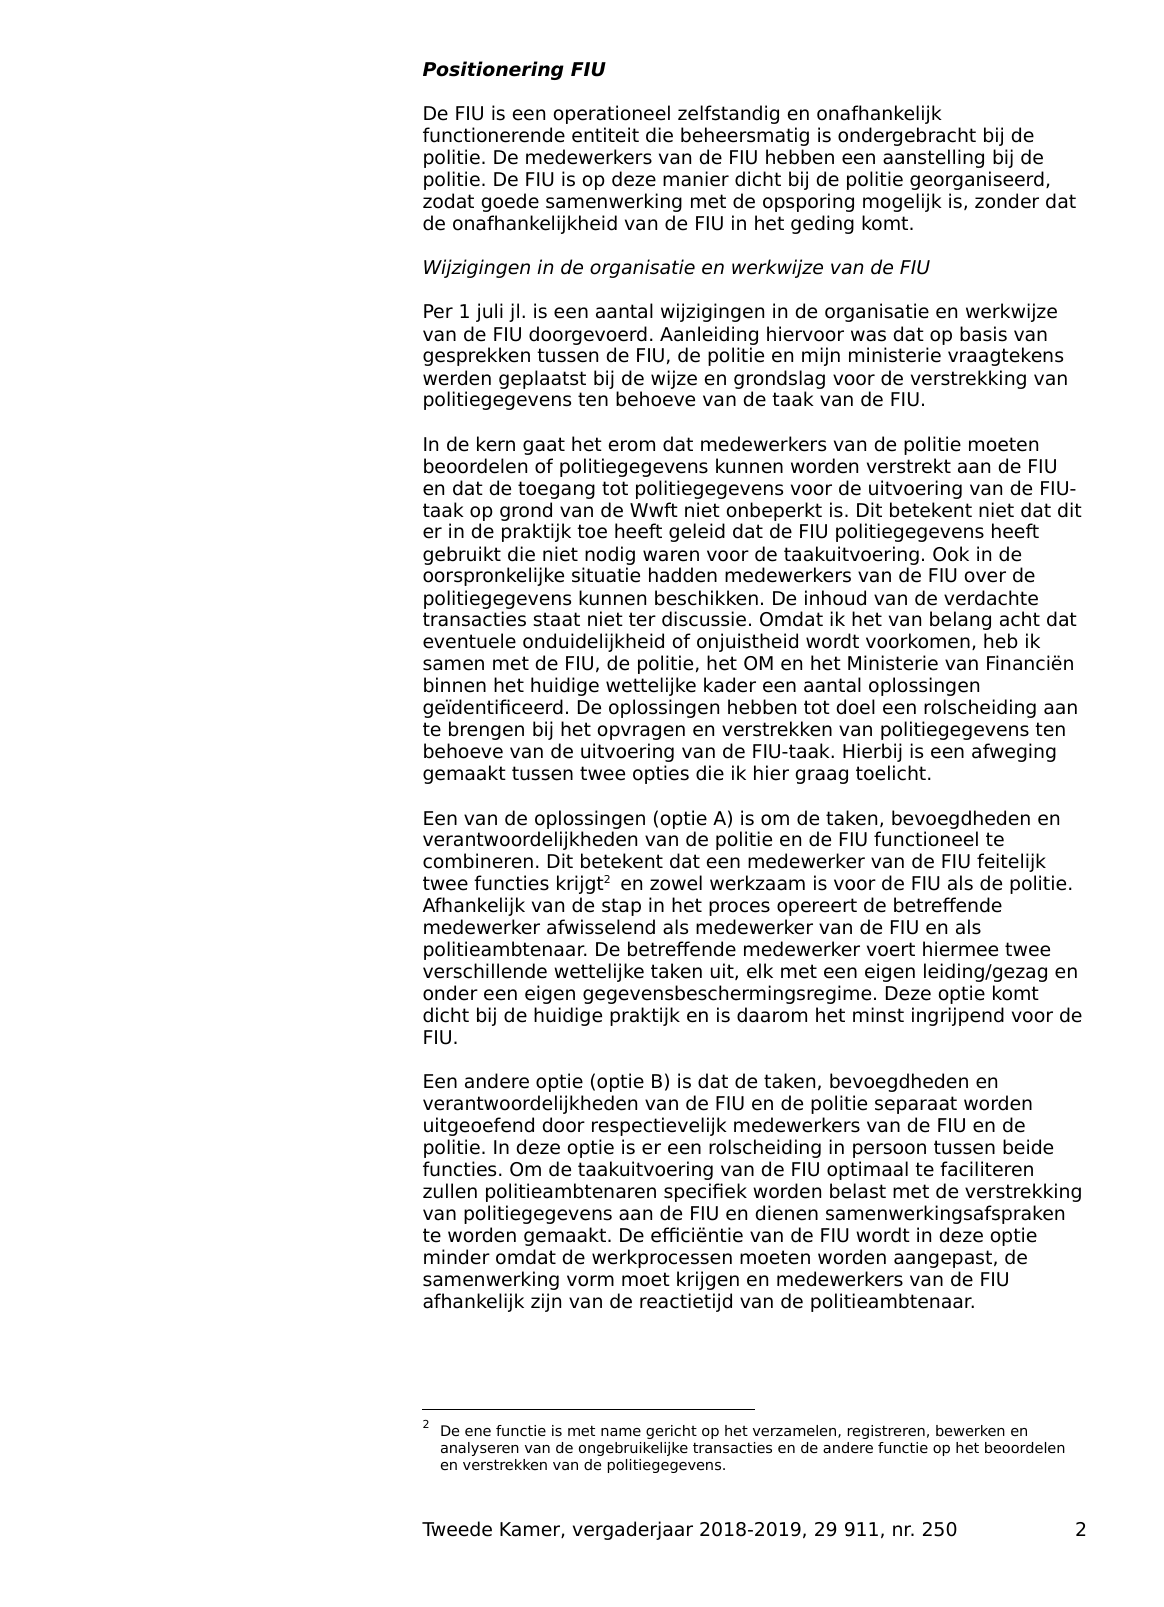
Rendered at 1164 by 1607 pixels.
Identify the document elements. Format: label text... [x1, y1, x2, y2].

text De ene functie is met name gericht op het verzamelen, registreren, bewerken en analyseren van de ongebruikelijke transacties en de andere functie op het beoordelen en verstrekken van de politiegegevens. [422, 1418, 1087, 1474]
text In de kern gaat het erom dat medewerkers van de politie moeten beoordelen of politiegegevens kunnen worden verstrekt aan de FIU en dat de toegang tot politiegegevens voor de uitvoering van de FIU-taak op grond van de Wwft niet onbeperkt is. Dit betekent niet dat dit er in de praktijk toe heeft geleid dat de FIU politiegegevens heeft gebruikt die niet nodig waren voor de taakuitvoering. Ook in de oorspronkelijke situatie hadden medewerkers van de FIU over de politiegegevens kunnen beschikken. De inhoud van de verdachte transacties staat niet ter discussie. Omdat ik het van belang acht dat eventuele onduidelijkheid of onjuistheid wordt voorkomen, heb ik samen met de FIU, de politie, het OM en het Ministerie van Financiën binnen het huidige wettelijke kader een aantal oplossingen geïdentificeerd. De oplossingen hebben tot doel een rolscheiding aan te brengen bij het opvragen en verstrekken van politiegegevens ten behoeve van de uitvoering van de FIU-taak. Hierbij is een afweging gemaakt tussen twee opties die ik hier graag toelicht. [422, 433, 1087, 785]
subtitle Positionering FIU [422, 59, 1087, 81]
text Per 1 juli jl. is een aantal wijzigingen in de organisatie en werkwijze van de FIU doorgevoerd. Aanleiding hiervoor was dat op basis van gesprekken tussen de FIU, de politie en mijn ministerie vraagtekens werden geplaatst bij de wijze en grondslag voor de verstrekking van politiegegevens ten behoeve van de taak van de FIU. [422, 301, 1087, 411]
text Een van de oplossingen (optie A) is om de taken, bevoegdheden en verantwoordelijkheden van de politie en de FIU functioneel te combineren. Dit betekent dat een medewerker van de FIU feitelijk twee functies krijgt en zowel werkzaam is voor de FIU als de politie. Afhankelijk van de stap in het proces opereert de betreffende medewerker afwisselend als medewerker van de FIU en als politieambtenaar. De betreffende medewerker voert hiermee twee verschillende wettelijke taken uit, elk met een eigen leiding/gezag en onder een eigen gegevensbeschermingsregime. Deze optie komt dicht bij de huidige praktijk en is daarom het minst ingrijpend voor de FIU. [422, 807, 1087, 1049]
text De FIU is een operationeel zelfstandig en onafhankelijk functionerende entiteit die beheersmatig is ondergebracht bij de politie. De medewerkers van de FIU hebben een aanstelling bij de politie. De FIU is op deze manier dicht bij de politie georganiseerd, zodat goede samenwerking met de opsporing mogelijk is, zonder dat de onafhankelijkheid van de FIU in het geding komt. [422, 103, 1087, 235]
text Een andere optie (optie B) is dat de taken, bevoegdheden en verantwoordelijkheden van de FIU en de politie separaat worden uitgeoefend door respectievelijk medewerkers van de FIU en de politie. In deze optie is er een rolscheiding in persoon tussen beide functies. Om de taakuitvoering van de FIU optimaal te faciliteren zullen politieambtenaren specifiek worden belast met de verstrekking van politiegegevens aan de FIU en dienen samenwerkingsafspraken te worden gemaakt. De efficiëntie van de FIU wordt in deze optie minder omdat de werkprocessen moeten worden aangepast, de samenwerking vorm moet krijgen en medewerkers van de FIU afhankelijk zijn van de reactietijd van de politieambtenaar. [422, 1071, 1087, 1313]
subtitle Wijzigingen in de organisatie en werkwijze van de FIU [422, 257, 1087, 279]
